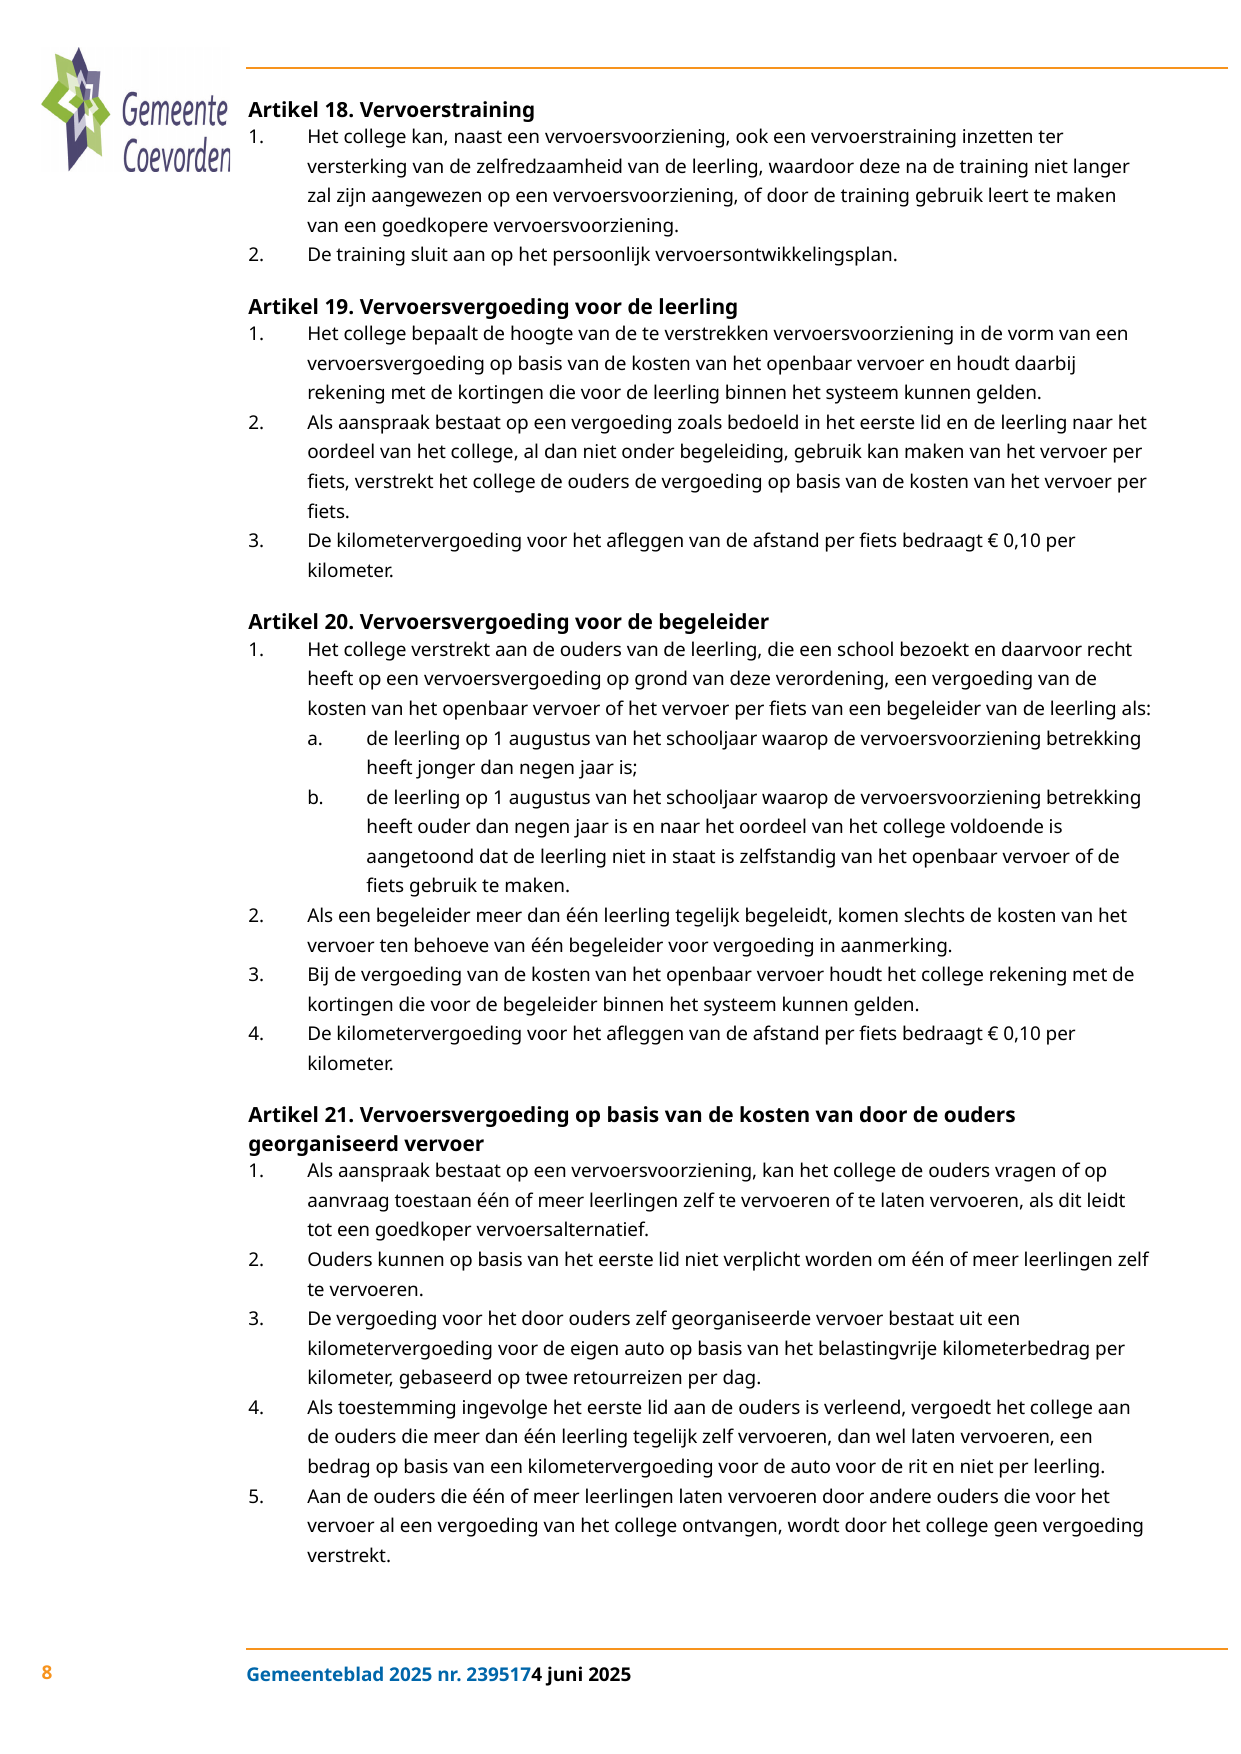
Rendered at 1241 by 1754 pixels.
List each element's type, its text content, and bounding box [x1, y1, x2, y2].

list de leerling op 1 augustus van het schooljaar waarop de vervoersvoorziening betrekking heeft jonger dan negen jaar is; [307, 725, 1152, 780]
text Artikel 19. Vervoersvergoeding voor de leerling [248, 292, 1152, 320]
list Het college verstrekt aan de ouders van de leerling, die een school bezoekt en daarvoor recht heeft op een vervoersvergoeding op grond van deze verordening, een vergoeding van de kosten van het openbaar vervoer of het vervoer per fiets van een begeleider van de leerling als: [248, 636, 1152, 721]
list Als aanspraak bestaat op een vergoeding zoals bedoeld in het eerste lid en de leerling naar het oordeel van het college, al dan niet onder begeleiding, gebruik kan maken van het vervoer per fiets, verstrekt het college de ouders de vergoeding op basis van de kosten van het vervoer per fiets. [248, 409, 1152, 524]
list Bij de vergoeding van de kosten van het openbaar vervoer houdt het college rekening met de kortingen die voor de begeleider binnen het systeem kunnen gelden. [248, 961, 1152, 1017]
text Artikel 20. Vervoersvergoeding voor de begeleider [248, 607, 1152, 636]
list Aan de ouders die één of meer leerlingen laten vervoeren door andere ouders die voor het vervoer al een vergoeding van het college ontvangen, wordt door het college geen vergoeding verstrekt. [248, 1483, 1152, 1568]
list Als aanspraak bestaat op een vervoersvoorziening, kan het college de ouders vragen of op aanvraag toestaan één of meer leerlingen zelf te vervoeren of te laten vervoeren, als dit leidt tot een goedkoper vervoersalternatief. [248, 1157, 1152, 1242]
list Het college kan, naast een vervoersvoorziening, ook een vervoerstraining inzetten ter versterking van de zelfredzaamheid van de leerling, waardoor deze na de training niet langer zal zijn aangewezen op een vervoersvoorziening, of door de training gebruik leert te maken van een goedkopere vervoersvoorziening. [248, 123, 1152, 238]
text Artikel 21. Vervoersvergoeding op basis van de kosten van door de ouders georganiseerd vervoer [248, 1101, 1152, 1157]
list De kilometervergoeding voor het afleggen van de afstand per fiets bedraagt € 0,10 per kilometer. [248, 1021, 1152, 1076]
list Ouders kunnen op basis van het eerste lid niet verplicht worden om één of meer leerlingen zelf te vervoeren. [248, 1246, 1152, 1301]
list De training sluit aan op het persoonlijk vervoersontwikkelingsplan. [248, 242, 1152, 267]
list Als toestemming ingevolge het eerste lid aan de ouders is verleend, vergoedt het college aan de ouders die meer dan één leerling tegelijk zelf vervoeren, dan wel laten vervoeren, een bedrag op basis van een kilometervergoeding voor de auto voor de rit en niet per leerling. [248, 1394, 1152, 1479]
list Het college bepaalt de hoogte van de te verstrekken vervoersvoorziening in de vorm van een vervoersvergoeding op basis van de kosten van het openbaar vervoer en houdt daarbij rekening met de kortingen die voor de leerling binnen het systeem kunnen gelden. [248, 320, 1152, 405]
list De kilometervergoeding voor het afleggen van de afstand per fiets bedraagt € 0,10 per kilometer. [248, 527, 1152, 583]
list Als een begeleider meer dan één leerling tegelijk begeleidt, komen slechts de kosten van het vervoer ten behoeve van één begeleider voor vergoeding in aanmerking. [248, 902, 1152, 957]
list De vergoeding voor het door ouders zelf georganiseerde vervoer bestaat uit een kilometervergoeding voor de eigen auto op basis van het belastingvrije kilometerbedrag per kilometer, gebaseerd op twee retourreizen per dag. [248, 1305, 1152, 1390]
list de leerling op 1 augustus van het schooljaar waarop de vervoersvoorziening betrekking heeft ouder dan negen jaar is en naar het oordeel van het college voldoende is aangetoond dat de leerling niet in staat is zelfstandig van het openbaar vervoer of de fiets gebruik te maken. [307, 784, 1152, 898]
text Artikel 18. Vervoerstraining [248, 95, 1152, 123]
picture [41, 47, 231, 172]
